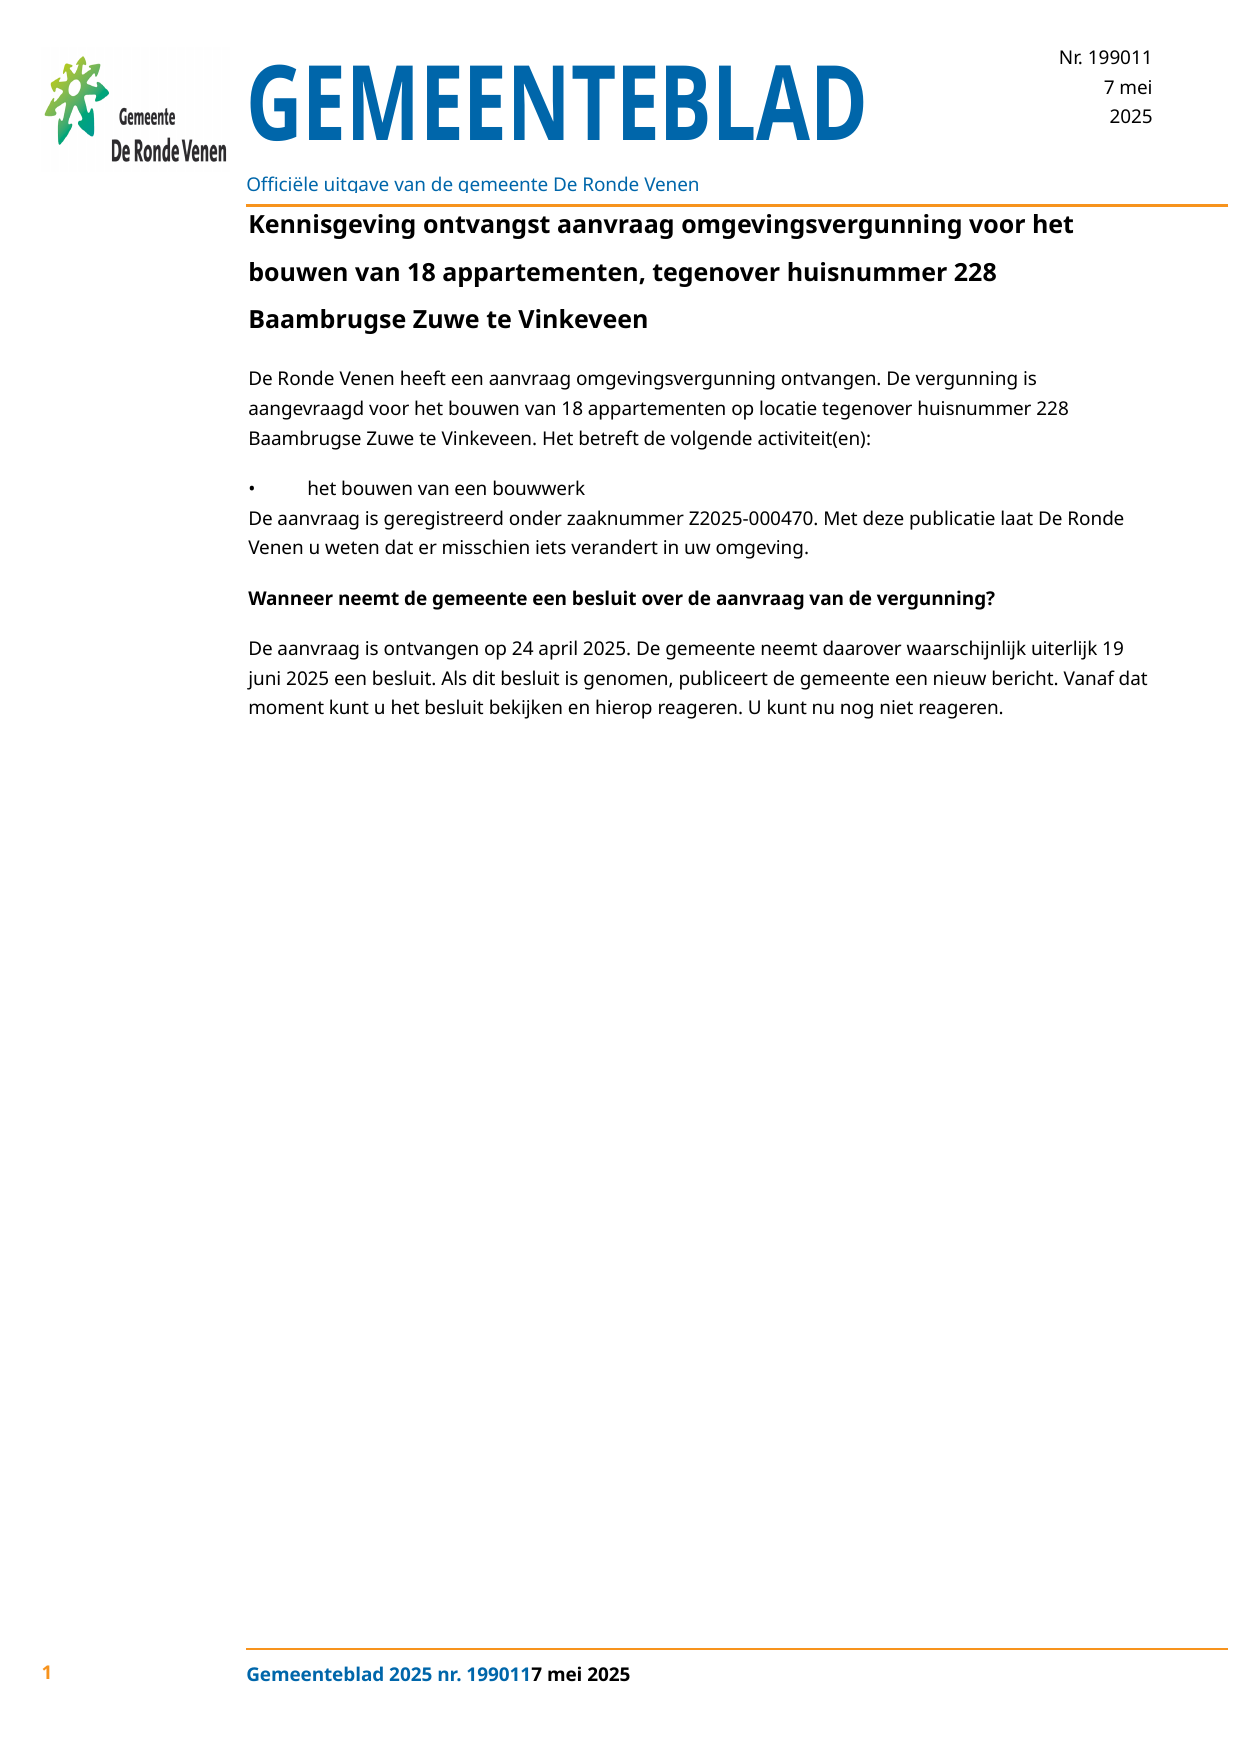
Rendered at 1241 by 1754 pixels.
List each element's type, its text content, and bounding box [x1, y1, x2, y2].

picture [41, 47, 231, 172]
text De aanvraag is ontvangen op 24 april 2025. De gemeente neemt daarover waarschijnlijk uiterlijk 19 juni 2025 een besluit. Als dit besluit is genomen, publiceert de gemeente een nieuw bericht. Vanaf dat moment kunt u het besluit bekijken en hierop reageren. U kunt nu nog niet reageren. [248, 635, 1152, 720]
text De Ronde Venen heeft een aanvraag omgevingsvergunning ontvangen. De vergunning is aangevraagd voor het bouwen van 18 appartementen op locatie tegenover huisnummer 228 Baambrugse Zuwe te Vinkeveen. Het betreft de volgende activiteit(en): [248, 366, 1152, 450]
text Wanneer neemt de gemeente een besluit over de aanvraag van de vergunning? [248, 585, 1152, 610]
list het bouwen van een bouwwerk [248, 475, 1152, 501]
text De aanvraag is geregistreerd onder zaaknummer Z2025-000470. Met deze publicatie laat De Ronde Venen u weten dat er misschien iets verandert in uw omgeving. [248, 505, 1152, 560]
text Kennisgeving ontvangst aanvraag omgevingsvergunning voor het bouwen van 18 appartementen, tegenover huisnummer 228 Baambrugse Zuwe te Vinkeveen [248, 207, 1152, 336]
